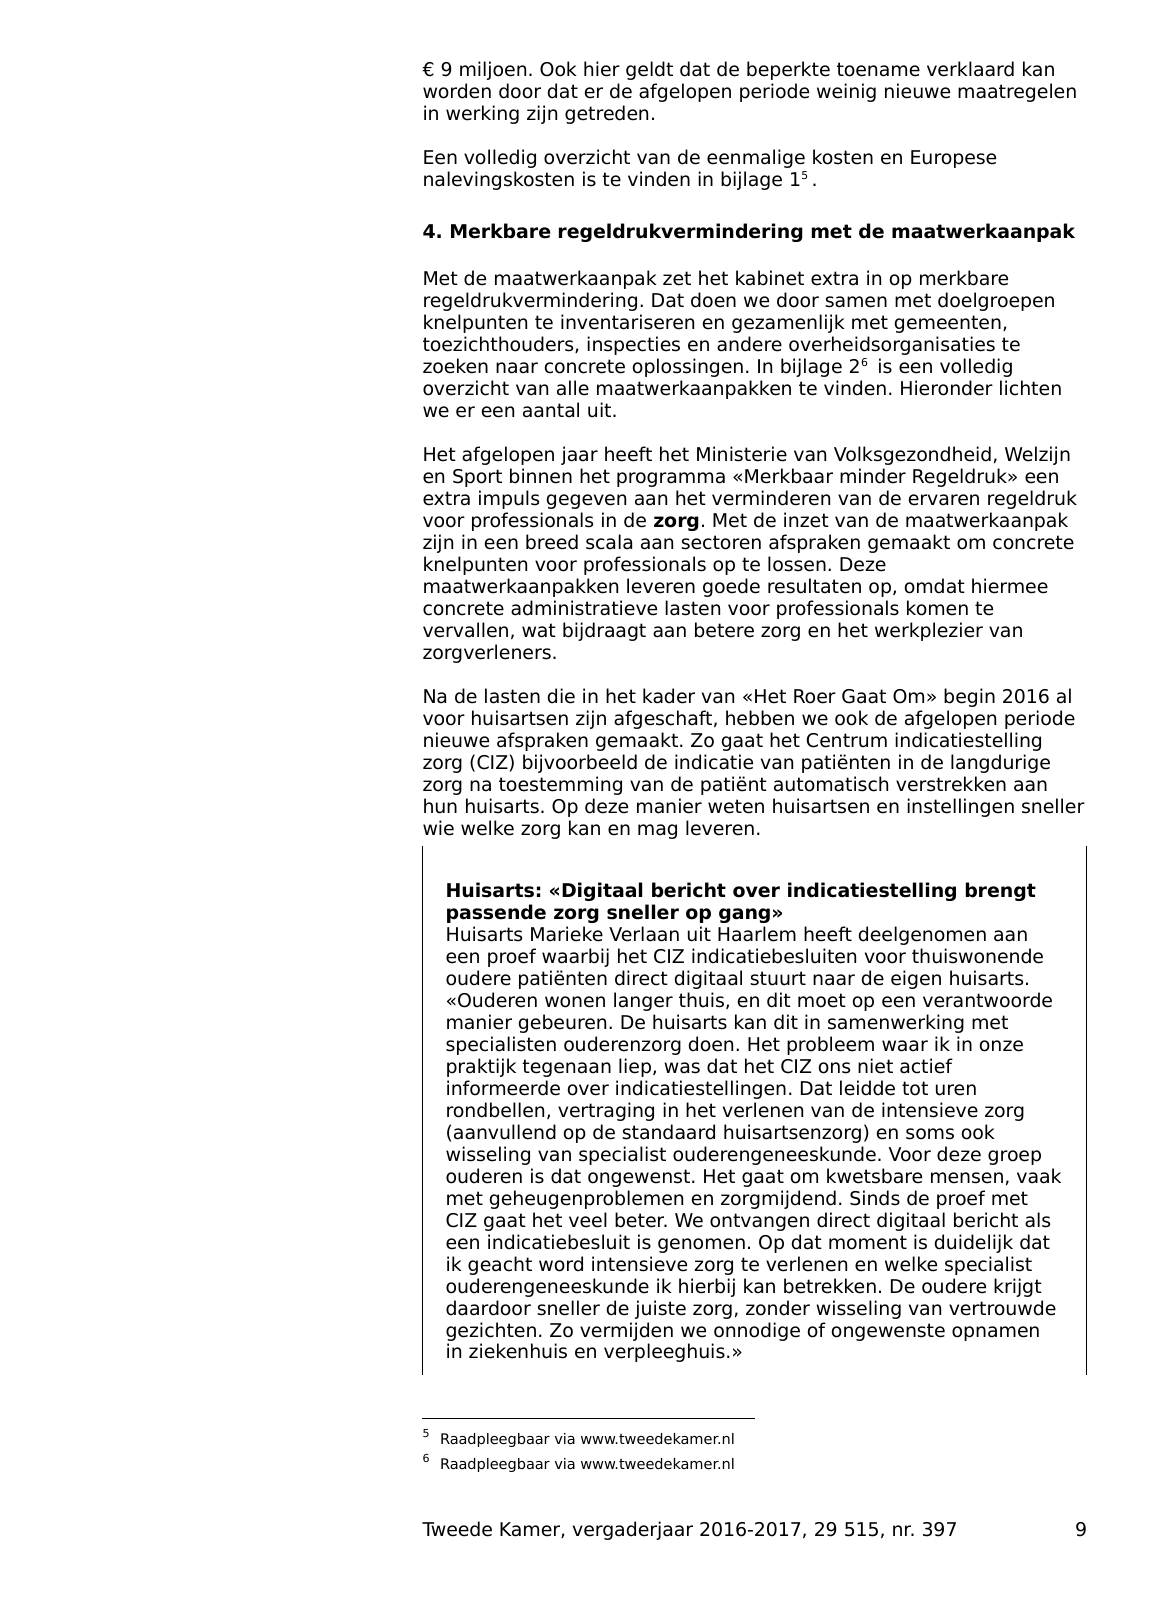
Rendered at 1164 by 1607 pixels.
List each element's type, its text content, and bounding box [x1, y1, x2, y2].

text Raadpleegbaar via www.tweedekamer.nl [422, 1452, 1087, 1474]
text Raadpleegbaar via www.tweedekamer.nl [422, 1427, 1087, 1449]
subtitle 4. Merkbare regeldrukvermindering met de maatwerkaanpak [422, 221, 1087, 243]
text Een volledig overzicht van de eenmalige kosten en Europese nalevingskosten is te vinden in bijlage 1. [422, 147, 1087, 191]
text Na de lasten die in het kader van «Het Roer Gaat Om» begin 2016 al voor huisartsen zijn afgeschaft, hebben we ook de afgelopen periode nieuwe afspraken gemaakt. Zo gaat het Centrum indicatiestelling zorg (CIZ) bijvoorbeeld de indicatie van patiënten in de langdurige zorg na toestemming van de patiënt automatisch verstrekken aan hun huisarts. Op deze manier weten huisartsen en instellingen sneller wie welke zorg kan en mag leveren. [422, 686, 1087, 840]
text Het afgelopen jaar heeft het Ministerie van Volksgezondheid, Welzijn en Sport binnen het programma «Merkbaar minder Regeldruk» een extra impuls gegeven aan het verminderen van de ervaren regeldruk voor professionals in de zorg. Met de inzet van de maatwerkaanpak zijn in een breed scala aan sectoren afspraken gemaakt om concrete knelpunten voor professionals op te lossen. Deze maatwerkaanpakken leveren goede resultaten op, omdat hiermee concrete administratieve lasten voor professionals komen te vervallen, wat bijdraagt aan betere zorg en het werkplezier van zorgverleners. [422, 444, 1087, 664]
text Met de maatwerkaanpak zet het kabinet extra in op merkbare regeldrukvermindering. Dat doen we door samen met doelgroepen knelpunten te inventariseren en gezamenlijk met gemeenten, toezichthouders, inspecties en andere overheidsorganisaties te zoeken naar concrete oplossingen. In bijlage 2 is een volledig overzicht van alle maatwerkaanpakken te vinden. Hieronder lichten we er een aantal uit. [422, 268, 1087, 422]
text € 9 miljoen. Ook hier geldt dat de beperkte toename verklaard kan worden door dat er de afgelopen periode weinig nieuwe maatregelen in werking zijn getreden. [422, 59, 1087, 125]
table_header Huisarts: «Digitaal bericht over indicatiestelling brengt passende zorg sneller op gang» Huisarts Marieke Verlaan uit Haarlem heeft deelgenomen aan een proef waarbij het CIZ indicatiebesluiten voor thuiswonende oudere patiënten direct digitaal stuurt naar de eigen huisarts. «Ouderen wonen langer thuis, en dit moet op een verantwoorde manier gebeuren. De huisarts kan dit in samenwerking met specialisten ouderenzorg doen. Het probleem waar ik in onze praktijk tegenaan liep, was dat het CIZ ons niet actief informeerde over indicatiestellingen. Dat leidde tot uren rondbellen, vertraging in het verlenen van de intensieve zorg (aanvullend op de standaard huisartsenzorg) en soms ook wisseling van specialist ouderengeneeskunde. Voor deze groep ouderen is dat ongewenst. Het gaat om kwetsbare mensen, vaak met geheugenproblemen en zorgmijdend. Sinds de proef met CIZ gaat het veel beter. We ontvangen direct digitaal bericht als een indicatiebesluit is genomen. Op dat moment is duidelijk dat ik geacht word intensieve zorg te verlenen en welke specialist ouderengeneeskunde ik hierbij kan betrekken. De oudere krijgt daardoor sneller de juiste zorg, zonder wisseling van vertrouwde gezichten. Zo vermijden we onnodige of ongewenste opnamen in ziekenhuis en verpleeghuis.» [423, 846, 1086, 1375]
